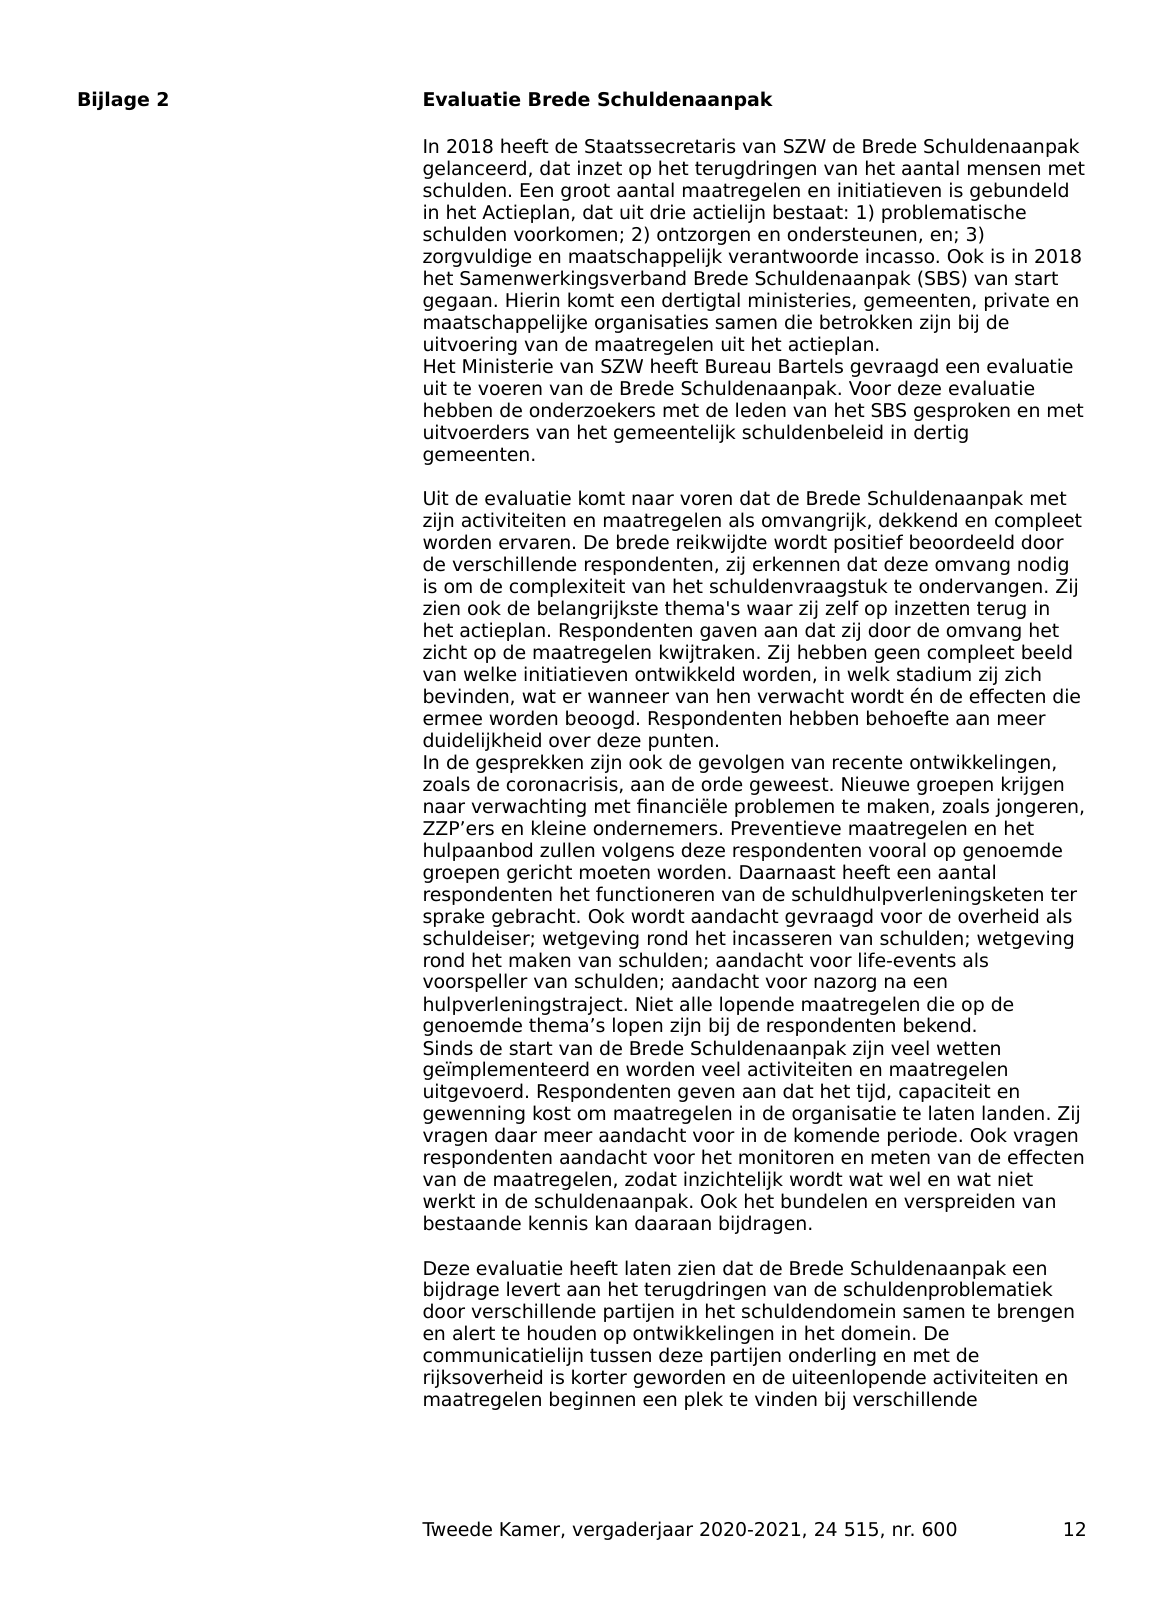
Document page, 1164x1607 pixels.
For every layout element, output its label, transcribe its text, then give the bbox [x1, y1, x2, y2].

text Het Ministerie van SZW heeft Bureau Bartels gevraagd een evaluatie uit te voeren van de Brede Schuldenaanpak. Voor deze evaluatie hebben de onderzoekers met de leden van het SBS gesproken en met uitvoerders van het gemeentelijk schuldenbeleid in dertig gemeenten. [422, 356, 1087, 466]
text Uit de evaluatie komt naar voren dat de Brede Schuldenaanpak met zijn activiteiten en maatregelen als omvangrijk, dekkend en compleet worden ervaren. De brede reikwijdte wordt positief beoordeeld door de verschillende respondenten, zij erkennen dat deze omvang nodig is om de complexiteit van het schuldenvraagstuk te ondervangen. Zij zien ook de belangrijkste thema's waar zij zelf op inzetten terug in het actieplan. Respondenten gaven aan dat zij door de omvang het zicht op de maatregelen kwijtraken. Zij hebben geen compleet beeld van welke initiatieven ontwikkeld worden, in welk stadium zij zich bevinden, wat er wanneer van hen verwacht wordt én de effecten die ermee worden beoogd. Respondenten hebben behoefte aan meer duidelijkheid over deze punten. [422, 488, 1087, 752]
text In de gesprekken zijn ook de gevolgen van recente ontwikkelingen, zoals de coronacrisis, aan de orde geweest. Nieuwe groepen krijgen naar verwachting met financiële problemen te maken, zoals jongeren, ZZP’ers en kleine ondernemers. Preventieve maatregelen en het hulpaanbod zullen volgens deze respondenten vooral op genoemde groepen gericht moeten worden. Daarnaast heeft een aantal respondenten het functioneren van de schuldhulpverleningsketen ter sprake gebracht. Ook wordt aandacht gevraagd voor de overheid als schuldeiser; wetgeving rond het incasseren van schulden; wetgeving rond het maken van schulden; aandacht voor life-events als voorspeller van schulden; aandacht voor nazorg na een hulpverleningstraject. Niet alle lopende maatregelen die op de genoemde thema’s lopen zijn bij de respondenten bekend. [422, 752, 1087, 1037]
subtitle Bijlage 2 Evaluatie Brede Schuldenaanpak [77, 89, 1087, 111]
text Sinds de start van de Brede Schuldenaanpak zijn veel wetten geïmplementeerd en worden veel activiteiten en maatregelen uitgevoerd. Respondenten geven aan dat het tijd, capaciteit en gewenning kost om maatregelen in de organisatie te laten landen. Zij vragen daar meer aandacht voor in de komende periode. Ook vragen respondenten aandacht voor het monitoren en meten van de effecten van de maatregelen, zodat inzichtelijk wordt wat wel en wat niet werkt in de schuldenaanpak. Ook het bundelen en verspreiden van bestaande kennis kan daaraan bijdragen. [422, 1037, 1087, 1235]
text Deze evaluatie heeft laten zien dat de Brede Schuldenaanpak een bijdrage levert aan het terugdringen van de schuldenproblematiek door verschillende partijen in het schuldendomein samen te brengen en alert te houden op ontwikkelingen in het domein. De communicatielijn tussen deze partijen onderling en met de rijksoverheid is korter geworden en de uiteenlopende activiteiten en maatregelen beginnen een plek te vinden bij verschillende [422, 1257, 1087, 1411]
text In 2018 heeft de Staatssecretaris van SZW de Brede Schuldenaanpak gelanceerd, dat inzet op het terugdringen van het aantal mensen met schulden. Een groot aantal maatregelen en initiatieven is gebundeld in het Actieplan, dat uit drie actielijn bestaat: 1) problematische schulden voorkomen; 2) ontzorgen en ondersteunen, en; 3) zorgvuldige en maatschappelijk verantwoorde incasso. Ook is in 2018 het Samenwerkingsverband Brede Schuldenaanpak (SBS) van start gegaan. Hierin komt een dertigtal ministeries, gemeenten, private en maatschappelijke organisaties samen die betrokken zijn bij de uitvoering van de maatregelen uit het actieplan. [422, 136, 1087, 356]
